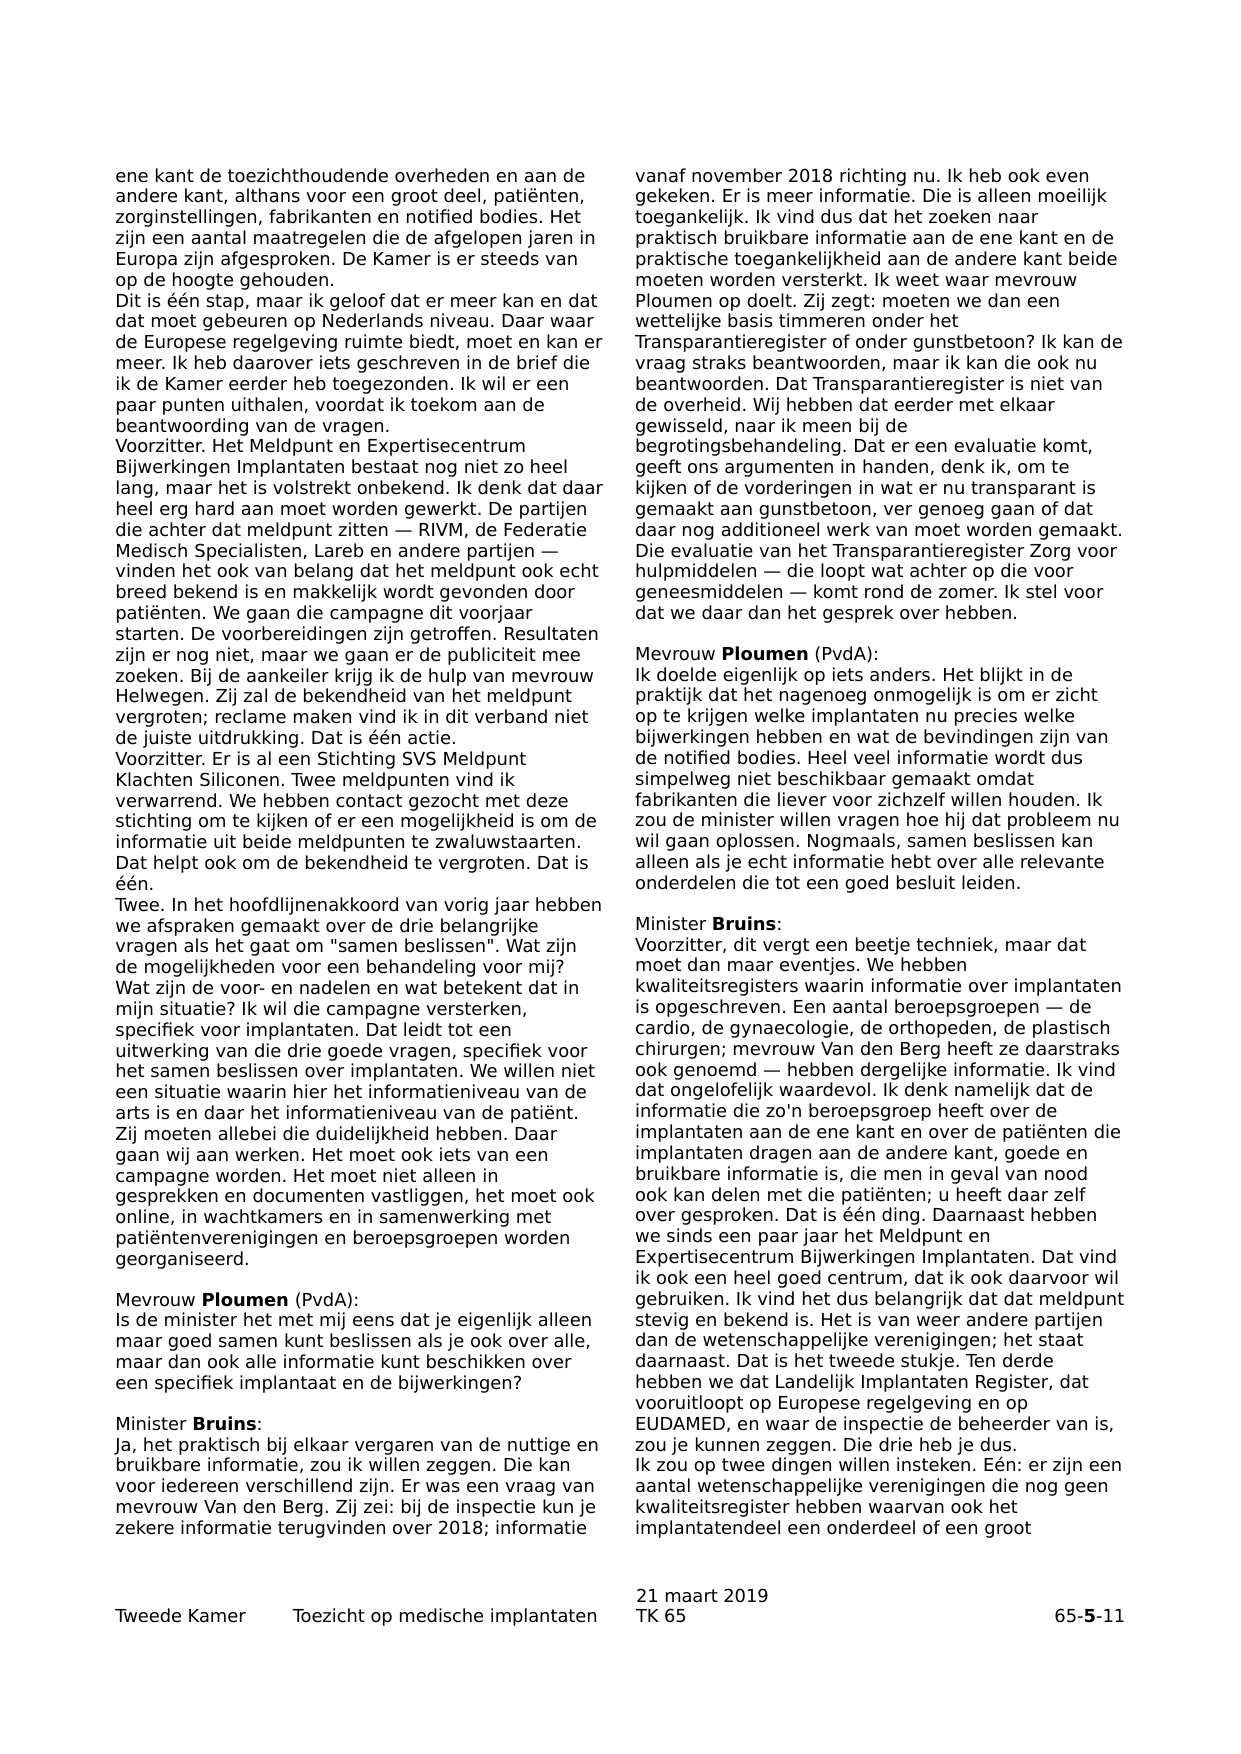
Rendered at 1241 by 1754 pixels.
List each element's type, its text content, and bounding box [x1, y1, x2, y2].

text Twee. In het hoofdlijnenakkoord van vorig jaar hebben we afspraken gemaakt over de drie belangrijke vragen als het gaat om "samen beslissen". Wat zijn de mogelijkheden voor een behandeling voor mij? Wat zijn de voor- en nadelen en wat betekent dat in mijn situatie? Ik wil die campagne versterken, specifiek voor implantaten. Dat leidt tot een uitwerking van die drie goede vragen, specifiek voor het samen beslissen over implantaten. We willen niet een situatie waarin hier het informatieniveau van de arts is en daar het informatieniveau van de patiënt. Zij moeten allebei die duidelijkheid hebben. Daar gaan wij aan werken. Het moet ook iets van een campagne worden. Het moet niet alleen in gesprekken en documenten vastliggen, het moet ook online, in wachtkamers en in samenwerking met patiëntenverenigingen en beroepsgroepen worden georganiseerd. [115, 894, 605, 1269]
text Minister Bruins: [635, 913, 1125, 934]
text Minister Bruins: [115, 1413, 605, 1434]
text vanaf november 2018 richting nu. Ik heb ook even gekeken. Er is meer informatie. Die is alleen moeilijk toegankelijk. Ik vind dus dat het zoeken naar praktisch bruikbare informatie aan de ene kant en de praktische toegankelijkheid aan de andere kant beide moeten worden versterkt. Ik weet waar mevrouw Ploumen op doelt. Zij zegt: moeten we dan een wettelijke basis timmeren onder het Transparantieregister of onder gunstbetoon? Ik kan de vraag straks beantwoorden, maar ik kan die ook nu beantwoorden. Dat Transparantieregister is niet van de overheid. Wij hebben dat eerder met elkaar gewisseld, naar ik meen bij de begrotingsbehandeling. Dat er een evaluatie komt, geeft ons argumenten in handen, denk ik, om te kijken of de vorderingen in wat er nu transparant is gemaakt aan gunstbetoon, ver genoeg gaan of dat daar nog additioneel werk van moet worden gemaakt. Die evaluatie van het Transparantieregister Zorg voor hulpmiddelen — die loopt wat achter op die voor geneesmiddelen — komt rond de zomer. Ik stel voor dat we daar dan het gesprek over hebben. [635, 165, 1125, 624]
text ene kant de toezichthoudende overheden en aan de andere kant, althans voor een groot deel, patiënten, zorginstellingen, fabrikanten en notified bodies. Het zijn een aantal maatregelen die de afgelopen jaren in Europa zijn afgesproken. De Kamer is er steeds van op de hoogte gehouden. [115, 165, 605, 290]
text Ik doelde eigenlijk op iets anders. Het blijkt in de praktijk dat het nagenoeg onmogelijk is om er zicht op te krijgen welke implantaten nu precies welke bijwerkingen hebben en wat de bevindingen zijn van de notified bodies. Heel veel informatie wordt dus simpelweg niet beschikbaar gemaakt omdat fabrikanten die liever voor zichzelf willen houden. Ik zou de minister willen vragen hoe hij dat probleem nu wil gaan oplossen. Nogmaals, samen beslissen kan alleen als je echt informatie hebt over alle relevante onderdelen die tot een goed besluit leiden. [635, 664, 1125, 893]
text Ja, het praktisch bij elkaar vergaren van de nuttige en bruikbare informatie, zou ik willen zeggen. Die kan voor iedereen verschillend zijn. Er was een vraag van mevrouw Van den Berg. Zij zei: bij de inspectie kun je zekere informatie terugvinden over 2018; informatie [115, 1434, 605, 1538]
text Ik zou op twee dingen willen insteken. Eén: er zijn een aantal wetenschappelijke verenigingen die nog geen kwaliteitsregister hebben waarvan ook het implantatendeel een onderdeel of een groot [635, 1455, 1125, 1538]
text Voorzitter. Er is al een Stichting SVS Meldpunt Klachten Siliconen. Twee meldpunten vind ik verwarrend. We hebben contact gezocht met deze stichting om te kijken of er een mogelijkheid is om de informatie uit beide meldpunten te zwaluwstaarten. Dat helpt ook om de bekendheid te vergroten. Dat is één. [115, 749, 605, 894]
text Dit is één stap, maar ik geloof dat er meer kan en dat dat moet gebeuren op Nederlands niveau. Daar waar de Europese regelgeving ruimte biedt, moet en kan er meer. Ik heb daarover iets geschreven in de brief die ik de Kamer eerder heb toegezonden. Ik wil er een paar punten uithalen, voordat ik toekom aan de beantwoording van de vragen. [115, 290, 605, 436]
text Mevrouw Ploumen (PvdA): [115, 1289, 605, 1310]
text Is de minister het met mij eens dat je eigenlijk alleen maar goed samen kunt beslissen als je ook over alle, maar dan ook alle informatie kunt beschikken over een specifiek implantaat en de bijwerkingen? [115, 1310, 605, 1393]
text Voorzitter. Het Meldpunt en Expertisecentrum Bijwerkingen Implantaten bestaat nog niet zo heel lang, maar het is volstrekt onbekend. Ik denk dat daar heel erg hard aan moet worden gewerkt. De partijen die achter dat meldpunt zitten — RIVM, de Federatie Medisch Specialisten, Lareb en andere partijen — vinden het ook van belang dat het meldpunt ook echt breed bekend is en makkelijk wordt gevonden door patiënten. We gaan die campagne dit voorjaar starten. De voorbereidingen zijn getroffen. Resultaten zijn er nog niet, maar we gaan er de publiciteit mee zoeken. Bij de aankeiler krijg ik de hulp van mevrouw Helwegen. Zij zal de bekendheid van het meldpunt vergroten; reclame maken vind ik in dit verband niet de juiste uitdrukking. Dat is één actie. [115, 436, 605, 749]
text Mevrouw Ploumen (PvdA): [635, 644, 1125, 664]
text Voorzitter, dit vergt een beetje techniek, maar dat moet dan maar eventjes. We hebben kwaliteitsregisters waarin informatie over implantaten is opgeschreven. Een aantal beroepsgroepen — de cardio, de gynaecologie, de orthopeden, de plastisch chirurgen; mevrouw Van den Berg heeft ze daarstraks ook genoemd — hebben dergelijke informatie. Ik vind dat ongelofelijk waardevol. Ik denk namelijk dat de informatie die zo'n beroepsgroep heeft over de implantaten aan de ene kant en over de patiënten die implantaten dragen aan de andere kant, goede en bruikbare informatie is, die men in geval van nood ook kan delen met die patiënten; u heeft daar zelf over gesproken. Dat is één ding. Daarnaast hebben we sinds een paar jaar het Meldpunt en Expertisecentrum Bijwerkingen Implantaten. Dat vind ik ook een heel goed centrum, dat ik ook daarvoor wil gebruiken. Ik vind het dus belangrijk dat dat meldpunt stevig en bekend is. Het is van weer andere partijen dan de wetenschappelijke verenigingen; het staat daarnaast. Dat is het tweede stukje. Ten derde hebben we dat Landelijk Implantaten Register, dat vooruitloopt op Europese regelgeving en op EUDAMED, en waar de inspectie de beheerder van is, zou je kunnen zeggen. Die drie heb je dus. [635, 934, 1125, 1455]
